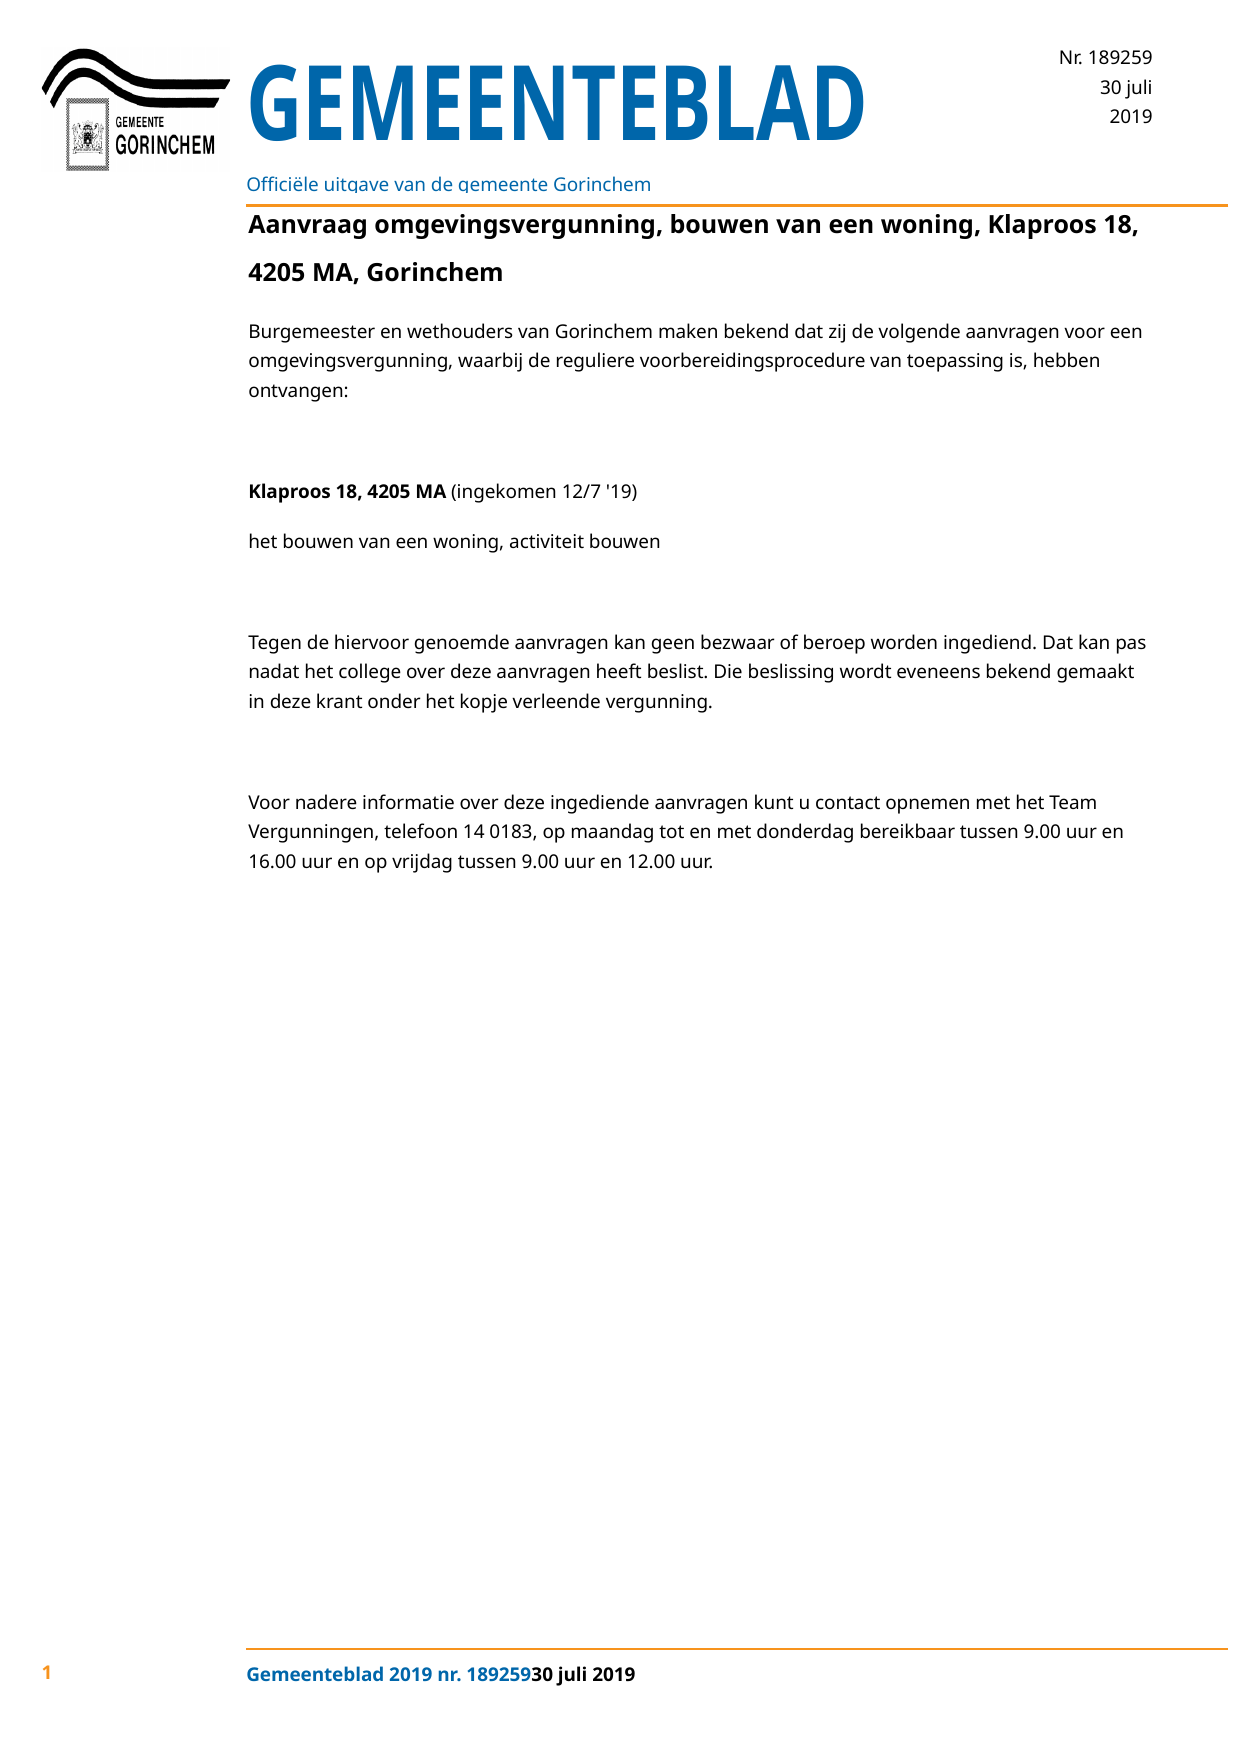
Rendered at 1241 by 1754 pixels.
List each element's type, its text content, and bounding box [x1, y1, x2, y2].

text Tegen de hiervoor genoemde aanvragen kan geen bezwaar of beroep worden ingediend. Dat kan pas nadat het college over deze aanvragen heeft beslist. Die beslissing wordt eveneens bekend gemaakt in deze krant onder het kopje verleende vergunning. [248, 629, 1152, 714]
text Burgemeester en wethouders van Gorinchem maken bekend dat zij de volgende aanvragen voor een omgevingsvergunning, waarbij de reguliere voorbereidingsprocedure van toepassing is, hebben ontvangen: [248, 318, 1152, 403]
text Voor nadere informatie over deze ingediende aanvragen kunt u contact opnemen met het Team Vergunningen, telefoon 14 0183, op maandag tot en met donderdag bereikbaar tussen 9.00 uur en 16.00 uur en op vrijdag tussen 9.00 uur en 12.00 uur. [248, 789, 1152, 874]
picture [41, 47, 231, 172]
text het bouwen van een woning, activiteit bouwen [248, 528, 1152, 554]
text Klaproos 18, 4205 MA (ingekomen 12/7 '19) [248, 478, 1152, 504]
text Aanvraag omgevingsvergunning, bouwen van een woning, Klaproos 18, 4205 MA, Gorinchem [248, 207, 1152, 288]
